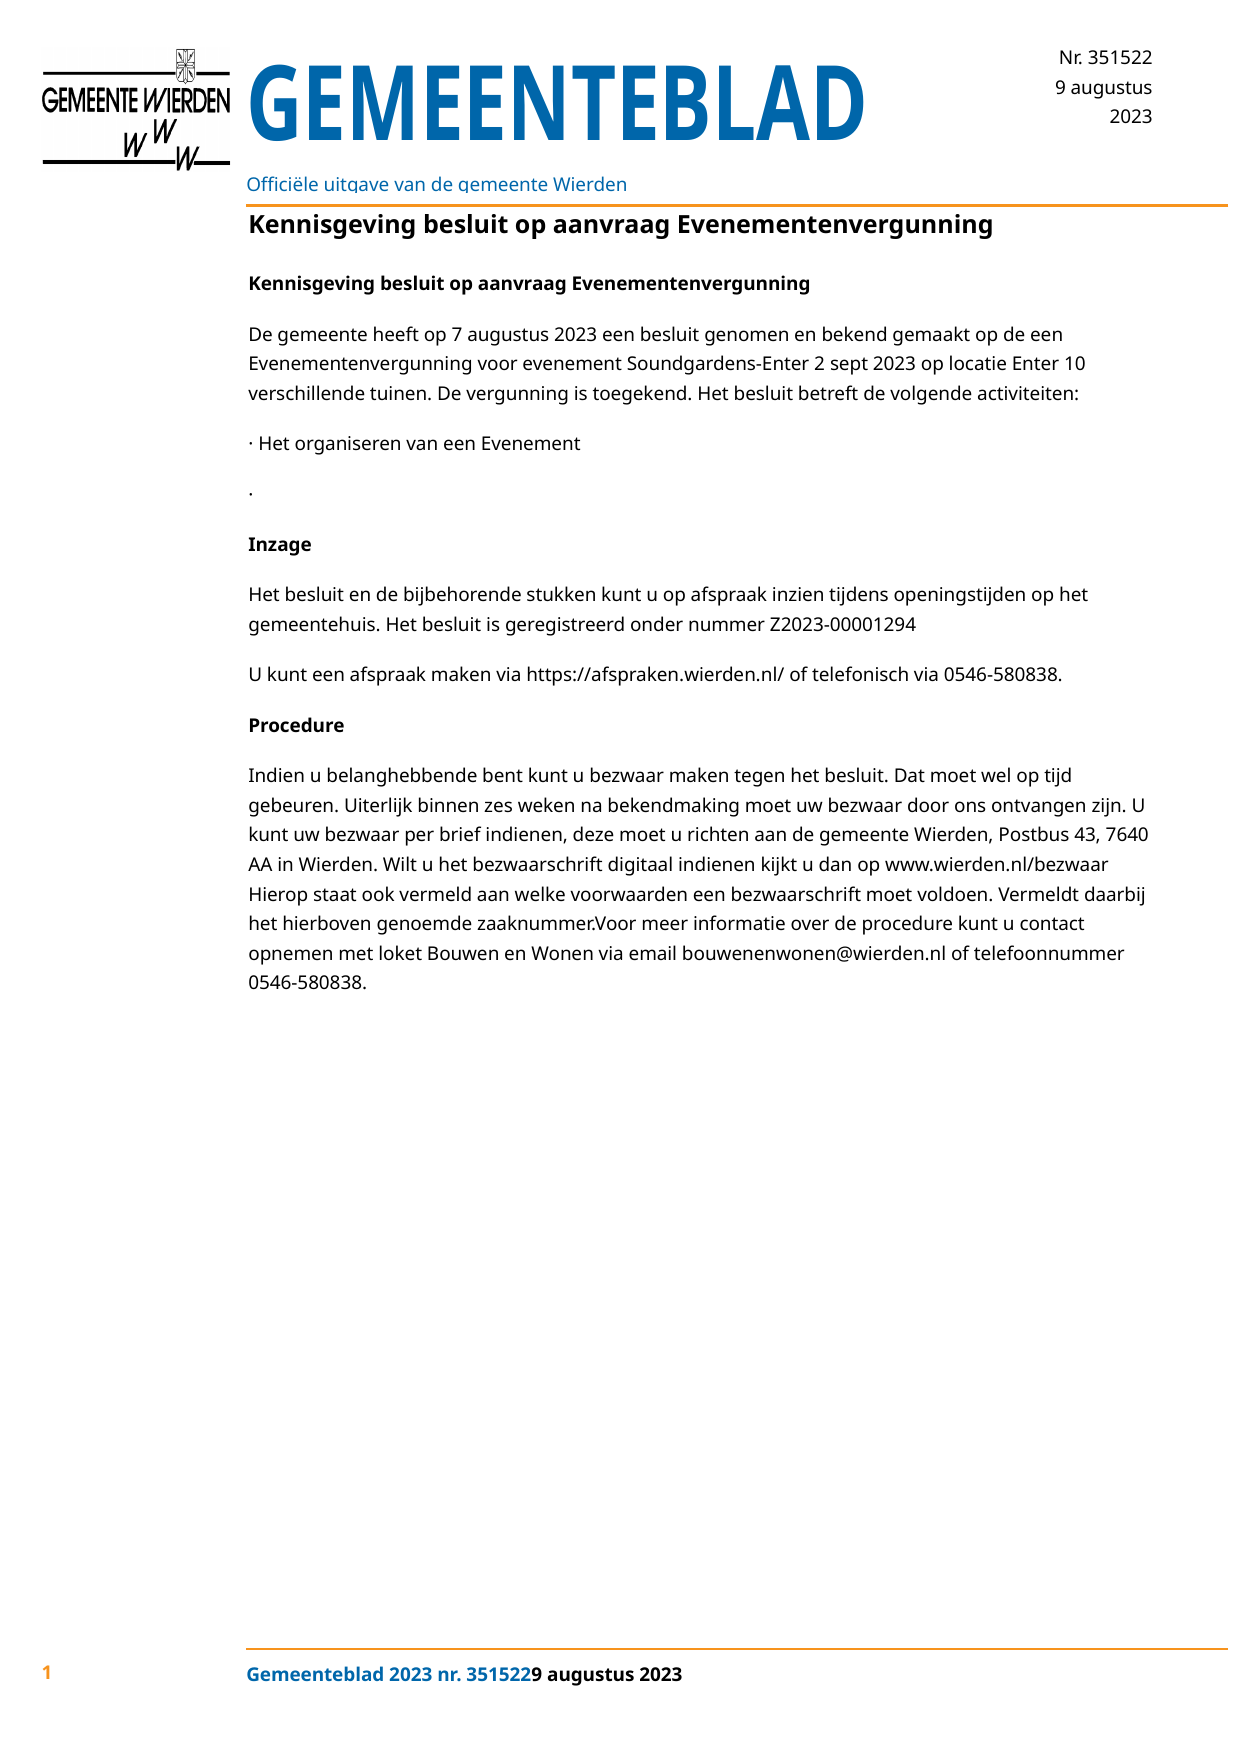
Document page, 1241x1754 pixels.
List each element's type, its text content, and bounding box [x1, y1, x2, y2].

text · [248, 481, 1152, 506]
text De gemeente heeft op 7 augustus 2023 een besluit genomen en bekend gemaakt op de een Evenementenvergunning voor evenement Soundgardens-Enter 2 sept 2023 op locatie Enter 10 verschillende tuinen. De vergunning is toegekend. Het besluit betreft de volgende activiteiten: [248, 321, 1152, 406]
text Inzage [248, 531, 1152, 557]
text Kennisgeving besluit op aanvraag Evenementenvergunning [248, 270, 1152, 296]
picture [41, 47, 231, 172]
text Het besluit en de bijbehorende stukken kunt u op afspraak inzien tijdens openingstijden op het gemeentehuis. Het besluit is geregistreerd onder nummer Z2023-00001294 [248, 582, 1152, 637]
text Indien u belanghebbende bent kunt u bezwaar maken tegen het besluit. Dat moet wel op tijd gebeuren. Uiterlijk binnen zes weken na bekendmaking moet uw bezwaar door ons ontvangen zijn. U kunt uw bezwaar per brief indienen, deze moet u richten aan de gemeente Wierden, Postbus 43, 7640 AA in Wierden. Wilt u het bezwaarschrift digitaal indienen kijkt u dan op www.wierden.nl/bezwaar Hierop staat ook vermeld aan welke voorwaarden een bezwaarschrift moet voldoen. Vermeldt daarbij het hierboven genoemde zaaknummer.Voor meer informatie over de procedure kunt u contact opnemen met loket Bouwen en Wonen via email bouwenenwonen@wierden.nl of telefoonnummer 0546-580838. [248, 762, 1152, 995]
text U kunt een afspraak maken via https://afspraken.wierden.nl/ of telefonisch via 0546-580838. [248, 662, 1152, 687]
text Procedure [248, 712, 1152, 738]
text · Het organiseren van een Evenement [248, 430, 1152, 456]
text Kennisgeving besluit op aanvraag Evenementenvergunning [248, 207, 1152, 241]
